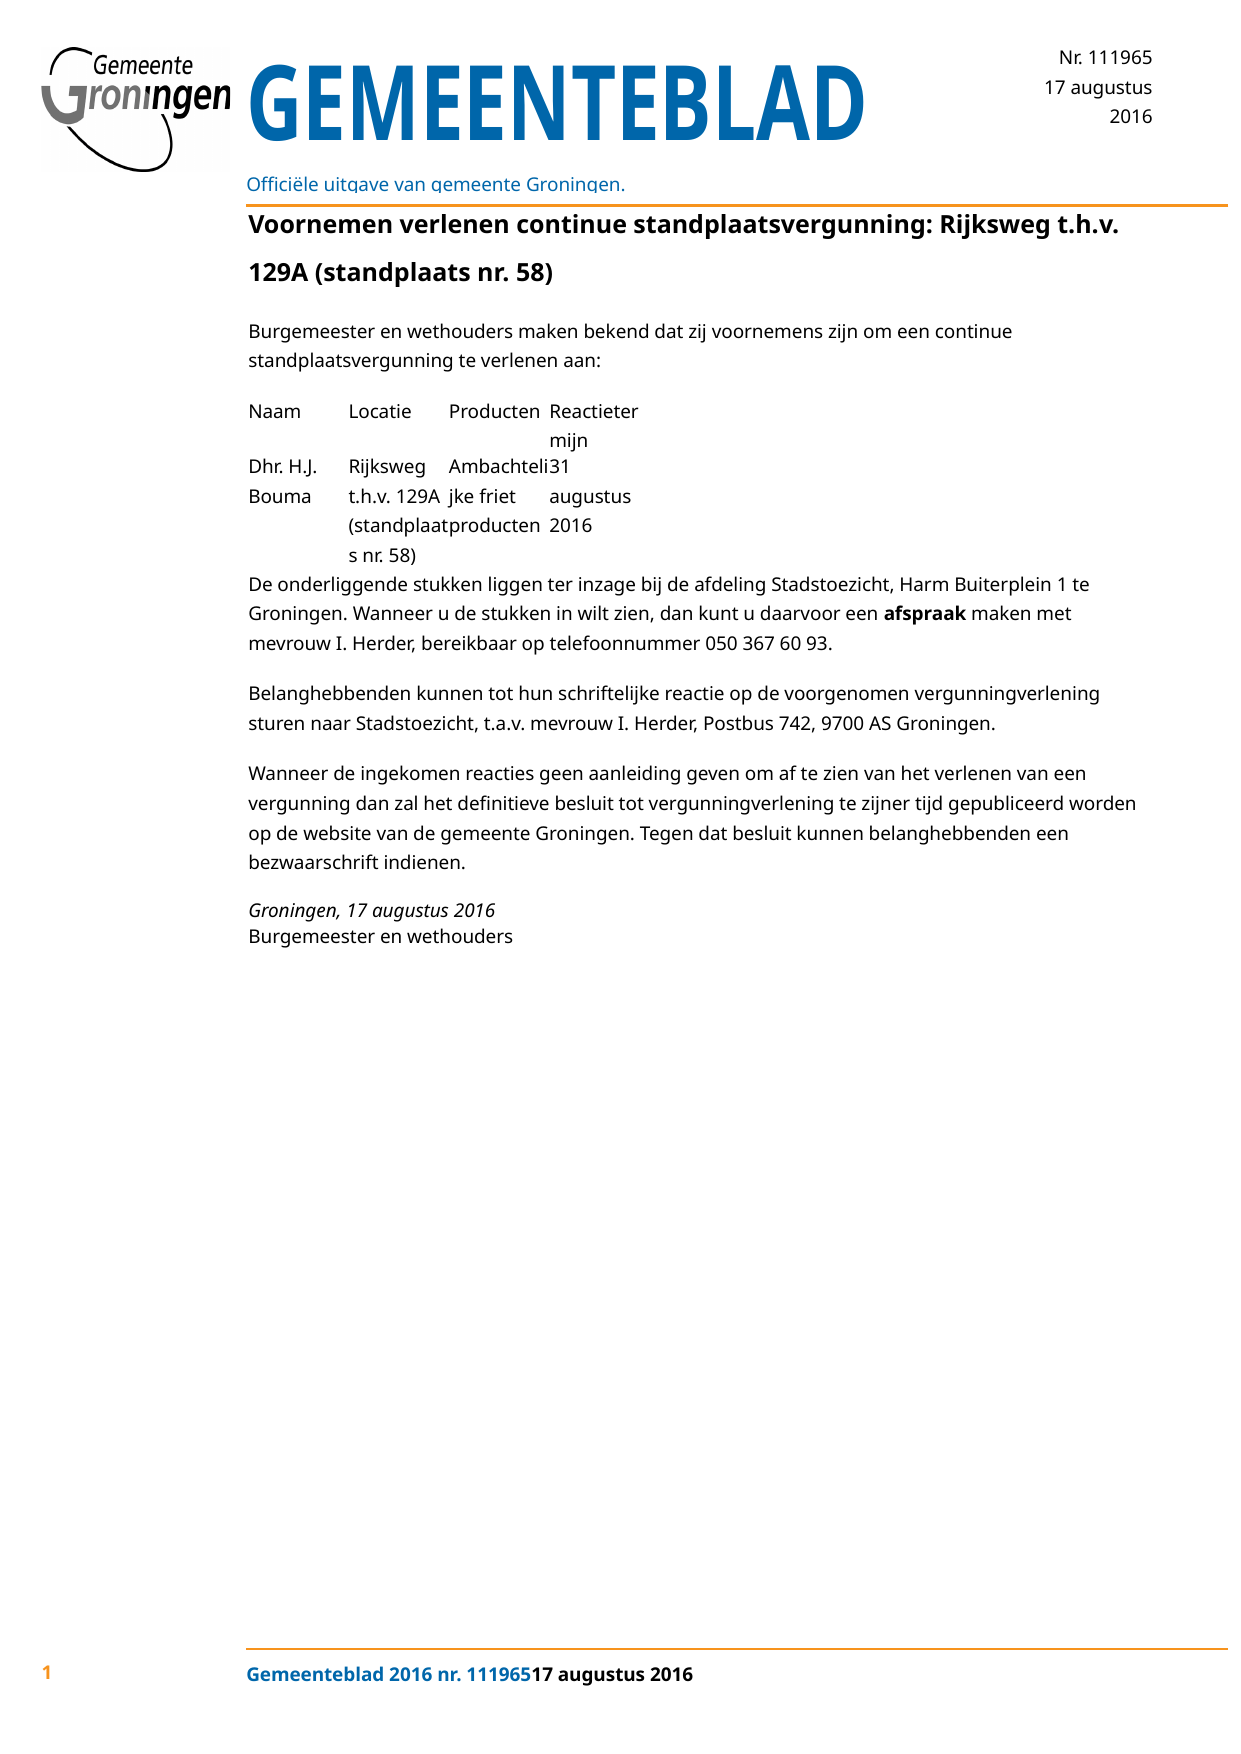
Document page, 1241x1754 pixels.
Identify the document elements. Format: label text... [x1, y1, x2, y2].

text Voornemen verlenen continue standplaatsvergunning: Rijksweg t.h.v. 129A (standplaats nr. 58) [248, 207, 1152, 288]
table_cell Dhr. H.J. Bouma [248, 453, 348, 568]
table_header Locatie [348, 398, 449, 453]
text Wanneer de ingekomen reacties geen aanleiding geven om af te zien van het verlenen van een vergunning dan zal het definitieve besluit tot vergunningverlening te zijner tijd gepubliceerd worden op de website van de gemeente Groningen. Tegen dat besluit kunnen belanghebbenden een bezwaarschrift indienen. [248, 761, 1152, 875]
table_header Producten [449, 398, 549, 453]
table_cell 31 augustus 2016 [549, 453, 649, 568]
text Belanghebbenden kunnen tot hun schriftelijke reactie op de voorgenomen vergunningverlening sturen naar Stadstoezicht, t.a.v. mevrouw I. Herder, Postbus 742, 9700 AS Groningen. [248, 681, 1152, 736]
table_cell Ambachtelijke friet producten [449, 453, 549, 568]
table_cell Rijksweg t.h.v. 129A (standplaats nr. 58) [348, 453, 449, 568]
text Groningen, 17 augustus 2016 [248, 897, 1152, 923]
picture [41, 47, 231, 172]
table_header Reactietermijn [549, 398, 649, 453]
text Burgemeester en wethouders maken bekend dat zij voornemens zijn om een continue standplaatsvergunning te verlenen aan: [248, 318, 1152, 373]
text Burgemeester en wethouders [248, 923, 1152, 949]
table_header Naam [248, 398, 348, 453]
text De onderliggende stukken liggen ter inzage bij de afdeling Stadstoezicht, Harm Buiterplein 1 te Groningen. Wanneer u de stukken in wilt zien, dan kunt u daarvoor een afspraak maken met mevrouw I. Herder, bereikbaar op telefoonnummer 050 367 60 93. [248, 571, 1152, 656]
